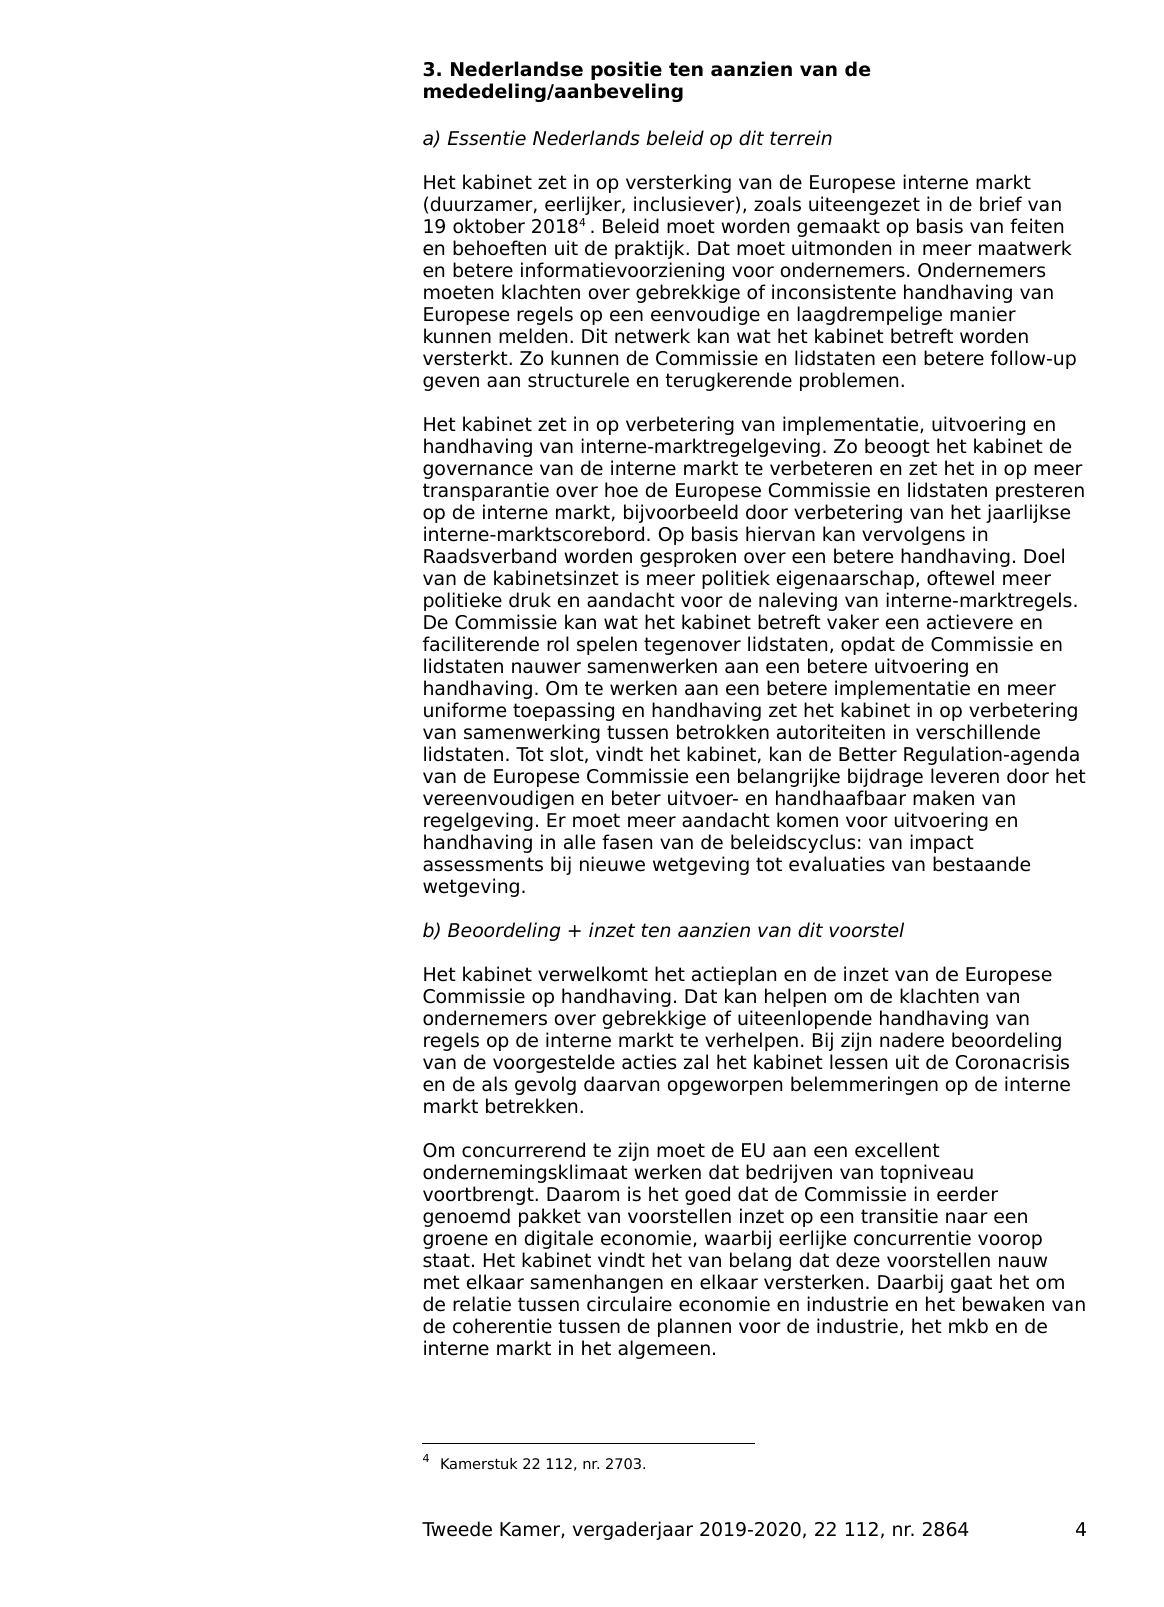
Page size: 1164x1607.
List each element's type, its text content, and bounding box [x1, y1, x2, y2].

text Om concurrerend te zijn moet de EU aan een excellent ondernemingsklimaat werken dat bedrijven van topniveau voortbrengt. Daarom is het goed dat de Commissie in eerder genoemd pakket van voorstellen inzet op een transitie naar een groene en digitale economie, waarbij eerlijke concurrentie voorop staat. Het kabinet vindt het van belang dat deze voorstellen nauw met elkaar samenhangen en elkaar versterken. Daarbij gaat het om de relatie tussen circulaire economie en industrie en het bewaken van de coherentie tussen de plannen voor de industrie, het mkb en de interne markt in het algemeen. [422, 1140, 1087, 1360]
subtitle a) Essentie Nederlands beleid op dit terrein [422, 128, 1087, 150]
text Het kabinet zet in op versterking van de Europese interne markt (duurzamer, eerlijker, inclusiever), zoals uiteengezet in de brief van 19 oktober 2018. Beleid moet worden gemaakt op basis van feiten en behoeften uit de praktijk. Dat moet uitmonden in meer maatwerk en betere informatievoorziening voor ondernemers. Ondernemers moeten klachten over gebrekkige of inconsistente handhaving van Europese regels op een eenvoudige en laagdrempelige manier kunnen melden. Dit netwerk kan wat het kabinet betreft worden versterkt. Zo kunnen de Commissie en lidstaten een betere follow-up geven aan structurele en terugkerende problemen. [422, 172, 1087, 392]
subtitle b) Beoordeling + inzet ten aanzien van dit voorstel [422, 920, 1087, 942]
text Het kabinet verwelkomt het actieplan en de inzet van de Europese Commissie op handhaving. Dat kan helpen om de klachten van ondernemers over gebrekkige of uiteenlopende handhaving van regels op de interne markt te verhelpen. Bij zijn nadere beoordeling van de voorgestelde acties zal het kabinet lessen uit de Coronacrisis en de als gevolg daarvan opgeworpen belemmeringen op de interne markt betrekken. [422, 964, 1087, 1118]
subtitle 3. Nederlandse positie ten aanzien van de mededeling/aanbeveling [422, 59, 1087, 103]
text Kamerstuk 22 112, nr. 2703. [422, 1452, 1087, 1474]
text Het kabinet zet in op verbetering van implementatie, uitvoering en handhaving van interne-marktregelgeving. Zo beoogt het kabinet de governance van de interne markt te verbeteren en zet het in op meer transparantie over hoe de Europese Commissie en lidstaten presteren op de interne markt, bijvoorbeeld door verbetering van het jaarlijkse interne-marktscorebord. Op basis hiervan kan vervolgens in Raadsverband worden gesproken over een betere handhaving. Doel van de kabinetsinzet is meer politiek eigenaarschap, oftewel meer politieke druk en aandacht voor de naleving van interne-marktregels. De Commissie kan wat het kabinet betreft vaker een actievere en faciliterende rol spelen tegenover lidstaten, opdat de Commissie en lidstaten nauwer samenwerken aan een betere uitvoering en handhaving. Om te werken aan een betere implementatie en meer uniforme toepassing en handhaving zet het kabinet in op verbetering van samenwerking tussen betrokken autoriteiten in verschillende lidstaten. Tot slot, vindt het kabinet, kan de Better Regulation-agenda van de Europese Commissie een belangrijke bijdrage leveren door het vereenvoudigen en beter uitvoer- en handhaafbaar maken van regelgeving. Er moet meer aandacht komen voor uitvoering en handhaving in alle fasen van de beleidscyclus: van impact assessments bij nieuwe wetgeving tot evaluaties van bestaande wetgeving. [422, 414, 1087, 898]
